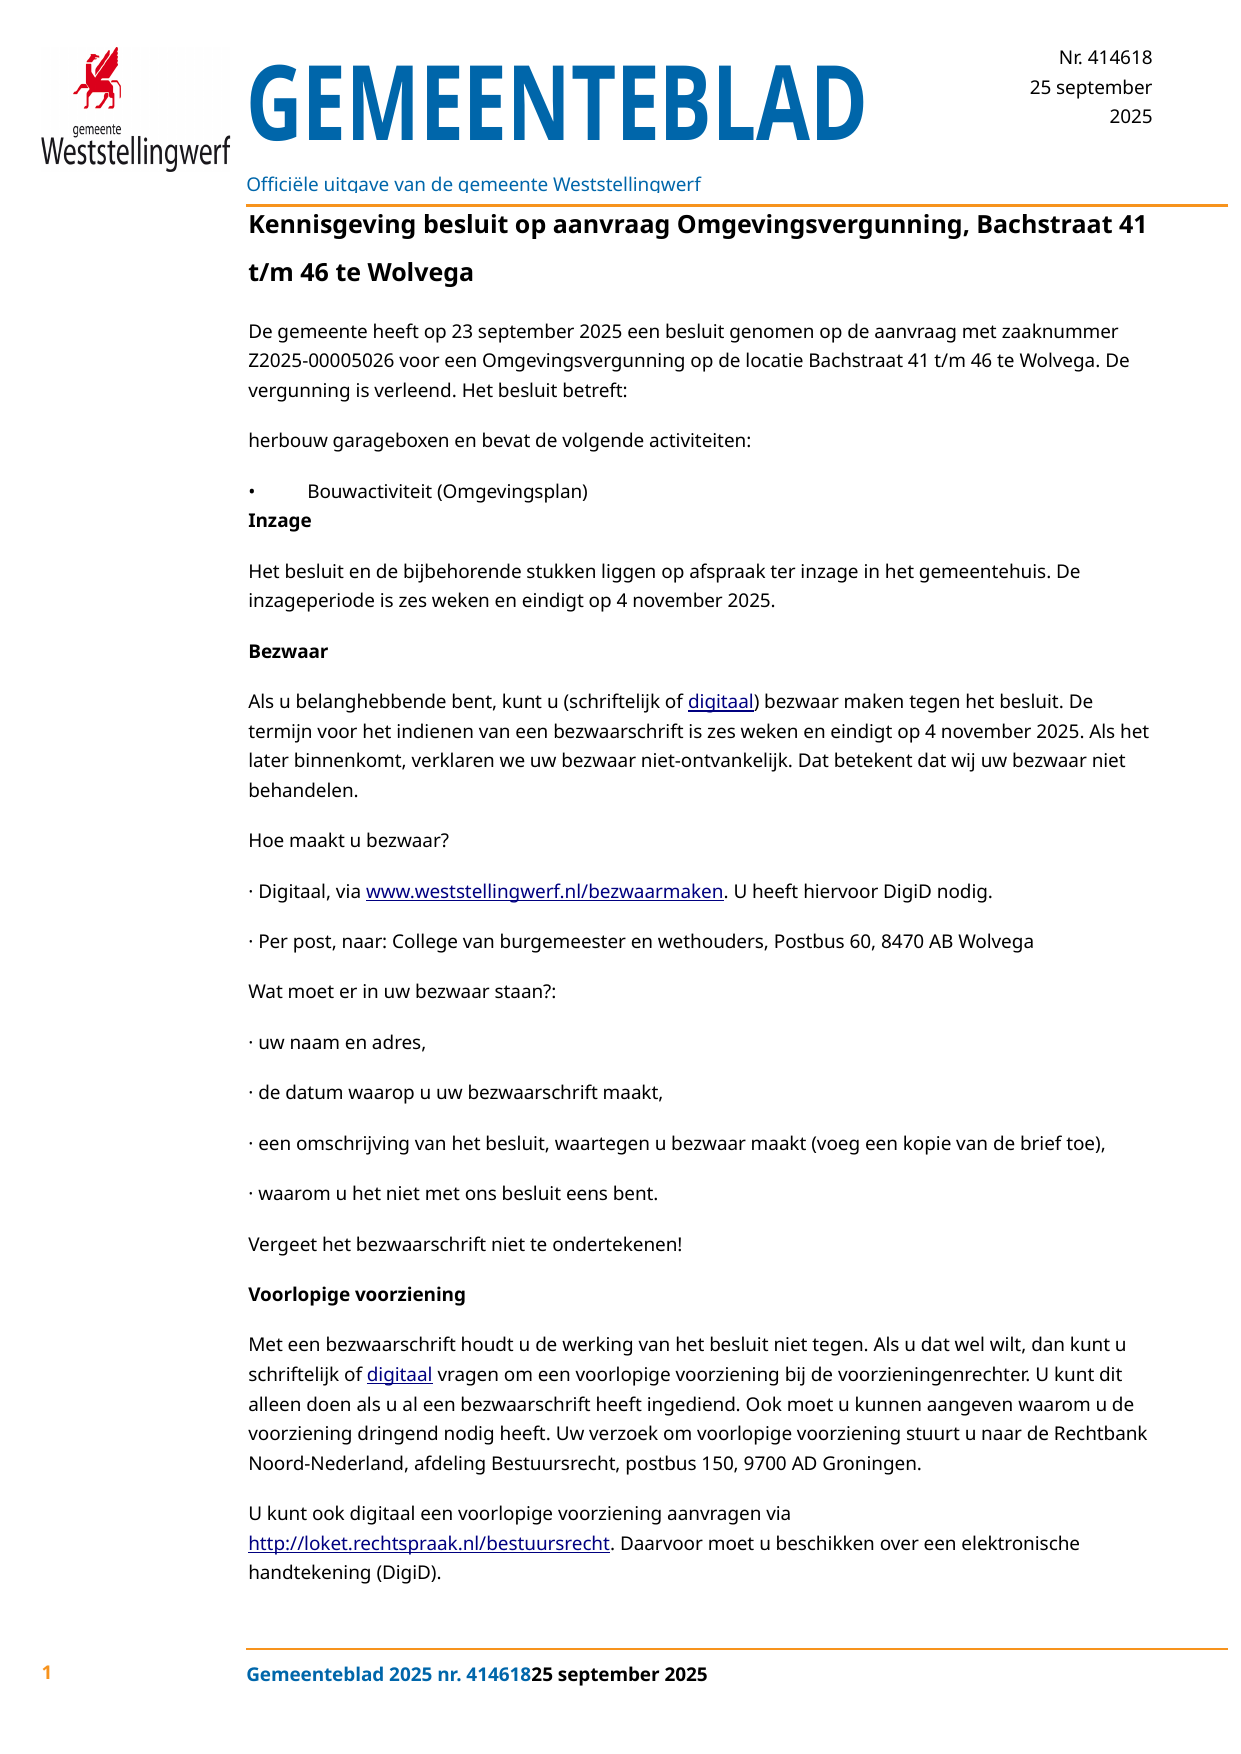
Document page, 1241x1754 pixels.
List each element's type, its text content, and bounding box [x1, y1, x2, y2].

text · uw naam en adres, [248, 1029, 1152, 1055]
list Bouwactiviteit (Omgevingsplan) [248, 478, 1152, 504]
text Wat moet er in uw bezwaar staan?: [248, 979, 1152, 1004]
text · Per post, naar: College van burgemeester en wethouders, Postbus 60, 8470 AB Wolvega [248, 928, 1152, 954]
text U kunt ook digitaal een voorlopige voorziening aanvragen via http://loket.rechtspraak.nl/bestuursrecht. Daarvoor moet u beschikken over een elektronische handtekening (DigiD). [248, 1500, 1152, 1585]
text · de datum waarop u uw bezwaarschrift maakt, [248, 1079, 1152, 1105]
text Hoe maakt u bezwaar? [248, 827, 1152, 853]
text Voorlopige voorziening [248, 1281, 1152, 1307]
text De gemeente heeft op 23 september 2025 een besluit genomen op de aanvraag met zaaknummer Z2025-00005026 voor een Omgevingsvergunning op de locatie Bachstraat 41 t/m 46 te Wolvega. De vergunning is verleend. Het besluit betreft: [248, 318, 1152, 403]
text herbouw garageboxen en bevat de volgende activiteiten: [248, 427, 1152, 453]
text Met een bezwaarschrift houdt u de werking van het besluit niet tegen. Als u dat wel wilt, dan kunt u schriftelijk of digitaal vragen om een voorlopige voorziening bij de voorzieningenrechter. U kunt dit alleen doen als u al een bezwaarschrift heeft ingediend. Ook moet u kunnen aangeven waarom u de voorziening dringend nodig heeft. Uw verzoek om voorlopige voorziening stuurt u naar de Rechtbank Noord-Nederland, afdeling Bestuursrecht, postbus 150, 9700 AD Groningen. [248, 1332, 1152, 1476]
picture [41, 47, 231, 172]
text Als u belanghebbende bent, kunt u (schriftelijk of digitaal) bezwaar maken tegen het besluit. De termijn voor het indienen van een bezwaarschrift is zes weken en eindigt op 4 november 2025. Als het later binnenkomt, verklaren we uw bezwaar niet-ontvankelijk. Dat betekent dat wij uw bezwaar niet behandelen. [248, 688, 1152, 803]
text Bezwaar [248, 638, 1152, 664]
text · een omschrijving van het besluit, waartegen u bezwaar maakt (voeg een kopie van de brief toe), [248, 1130, 1152, 1156]
text Vergeet het bezwaarschrift niet te ondertekenen! [248, 1231, 1152, 1257]
text Kennisgeving besluit op aanvraag Omgevingsvergunning, Bachstraat 41 t/m 46 te Wolvega [248, 207, 1152, 288]
text Het besluit en de bijbehorende stukken liggen op afspraak ter inzage in het gemeentehuis. De inzageperiode is zes weken en eindigt op 4 november 2025. [248, 558, 1152, 613]
text · Digitaal, via www.weststellingwerf.nl/bezwaarmaken. U heeft hiervoor DigiD nodig. [248, 878, 1152, 904]
text Inzage [248, 507, 1152, 533]
text · waarom u het niet met ons besluit eens bent. [248, 1180, 1152, 1206]
